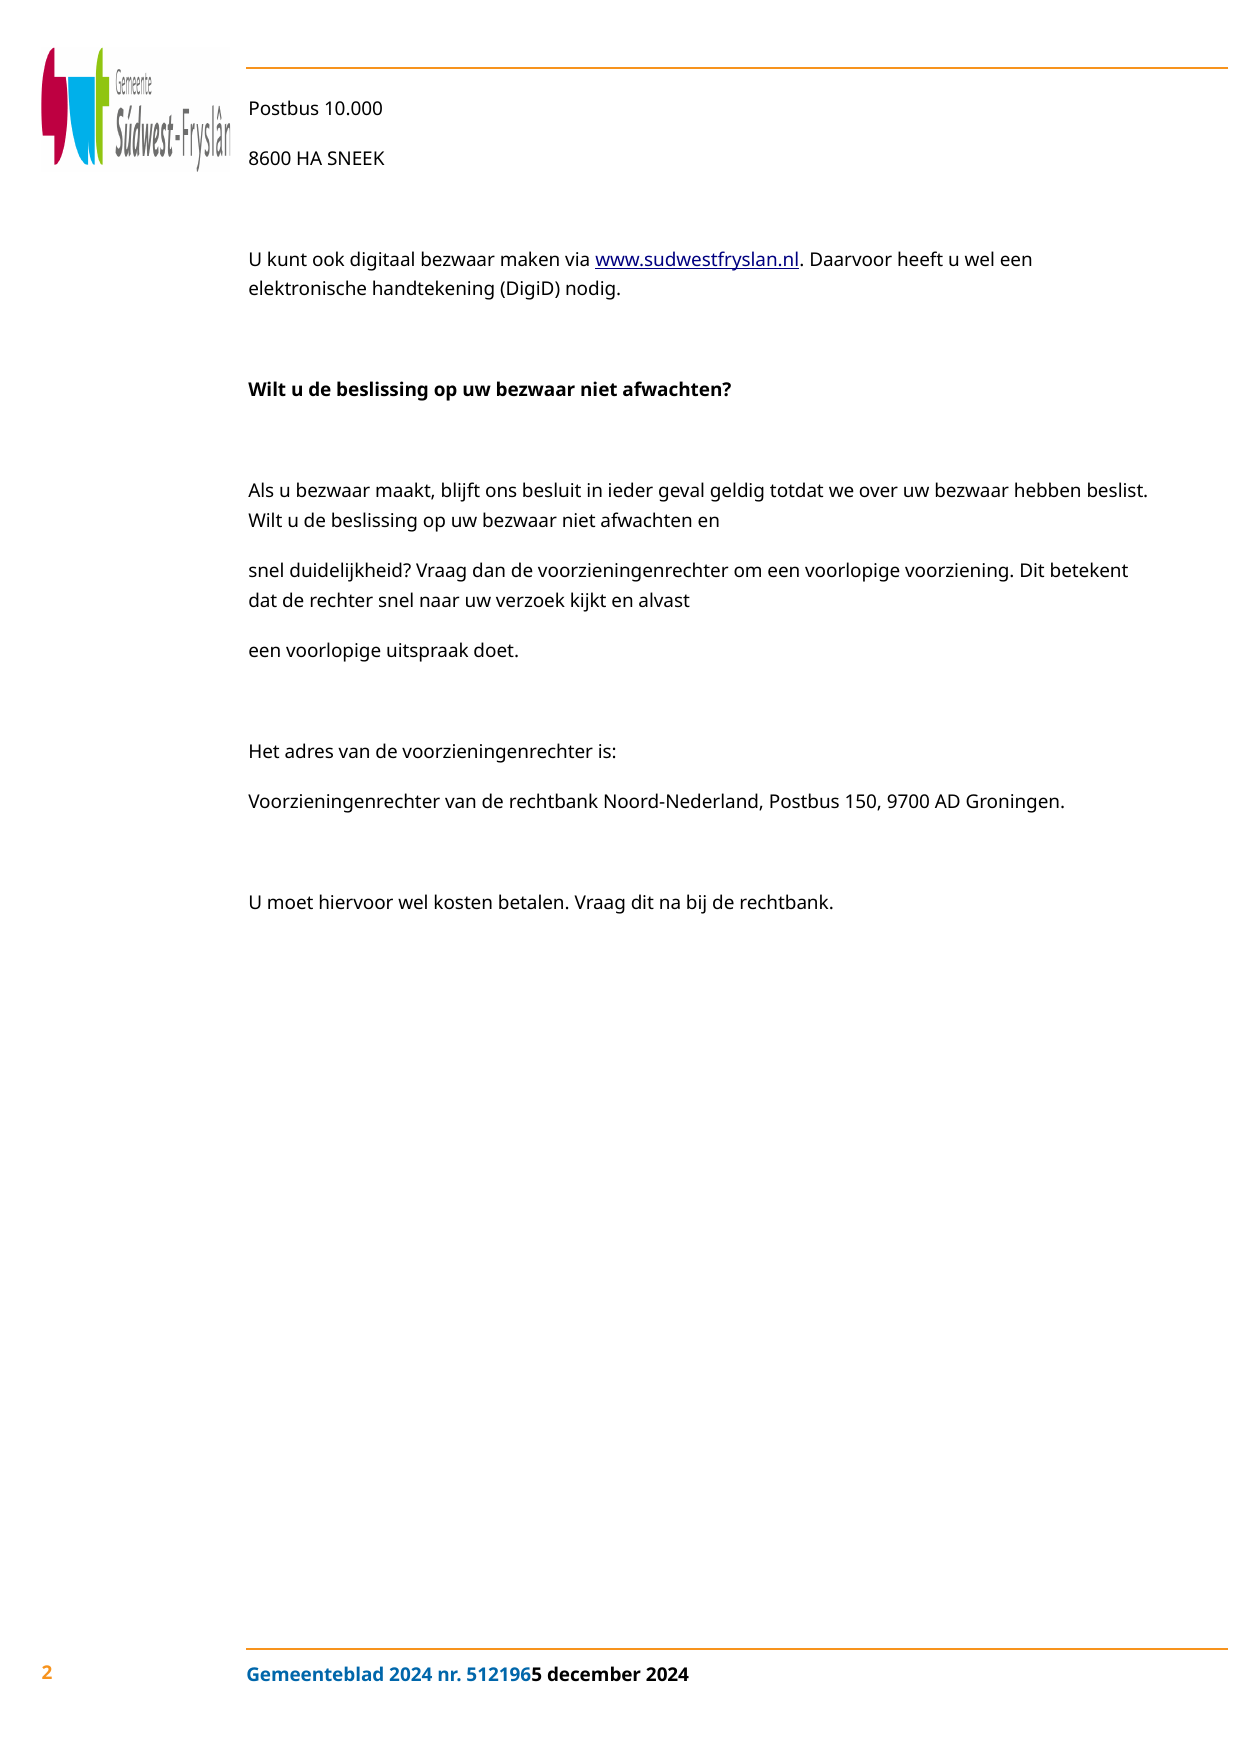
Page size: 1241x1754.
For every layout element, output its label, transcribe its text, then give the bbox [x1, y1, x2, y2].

text U kunt ook digitaal bezwaar maken via www.sudwestfryslan.nl. Daarvoor heeft u wel een elektronische handtekening (DigiD) nodig. [248, 246, 1152, 301]
text Postbus 10.000 [248, 95, 1152, 121]
text Voorzieningenrechter van de rechtbank Noord-Nederland, Postbus 150, 9700 AD Groningen. [248, 788, 1152, 814]
picture [41, 47, 231, 172]
text Het adres van de voorzieningenrechter is: [248, 738, 1152, 764]
text 8600 HA SNEEK [248, 145, 1152, 171]
text Wilt u de beslissing op uw bezwaar niet afwachten? [248, 376, 1152, 402]
text Als u bezwaar maakt, blijft ons besluit in ieder geval geldig totdat we over uw bezwaar hebben beslist. Wilt u de beslissing op uw bezwaar niet afwachten en [248, 477, 1152, 533]
text snel duidelijkheid? Vraag dan de voorzieningenrechter om een voorlopige voorziening. Dit betekent dat de rechter snel naar uw verzoek kijkt en alvast [248, 557, 1152, 613]
text een voorlopige uitspraak doet. [248, 637, 1152, 663]
text U moet hiervoor wel kosten betalen. Vraag dit na bij de rechtbank. [248, 889, 1152, 915]
